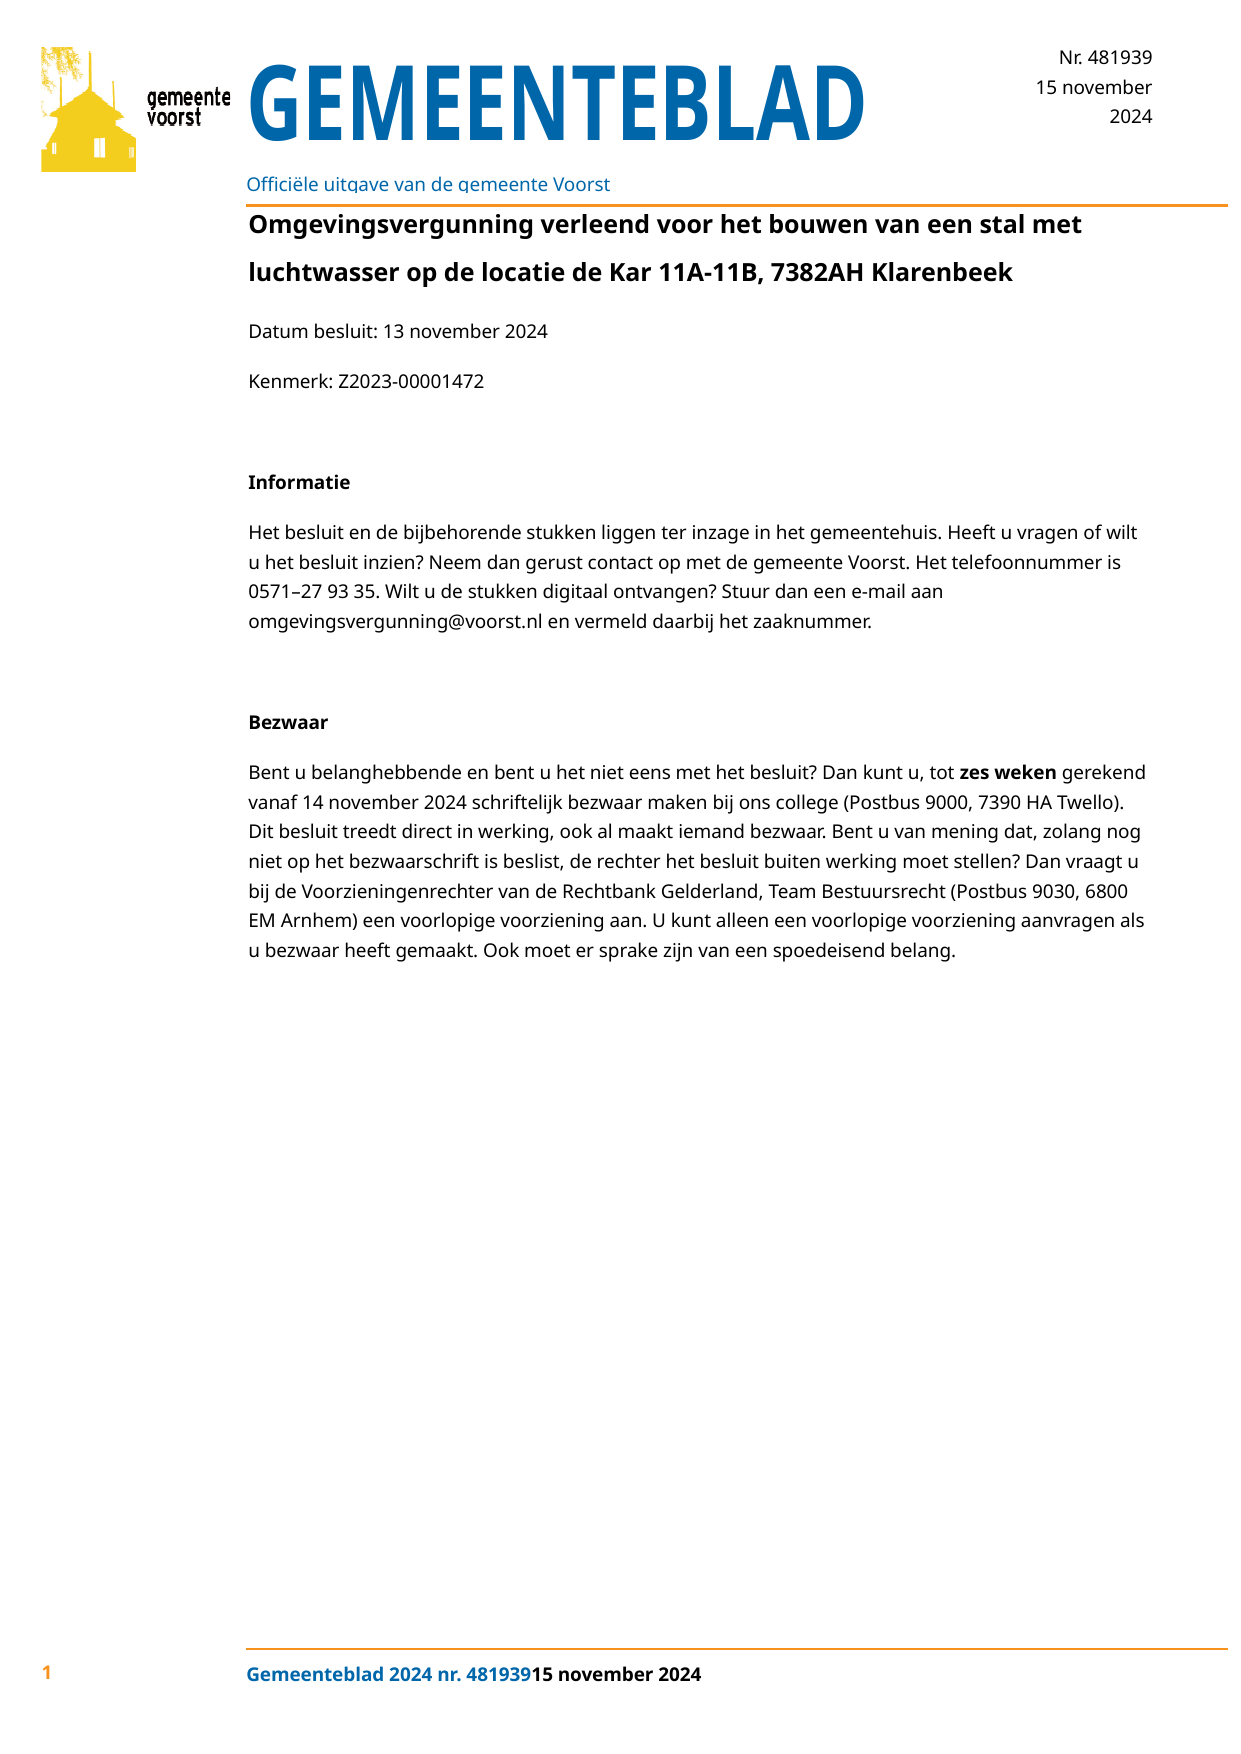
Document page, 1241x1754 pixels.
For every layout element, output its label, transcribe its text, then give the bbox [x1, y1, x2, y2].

text Informatie [248, 469, 1152, 495]
text Datum besluit: 13 november 2024 [248, 318, 1152, 344]
text Het besluit en de bijbehorende stukken liggen ter inzage in het gemeentehuis. Heeft u vragen of wilt u het besluit inzien? Neem dan gerust contact op met de gemeente Voorst. Het telefoonnummer is 0571–27 93 35. Wilt u de stukken digitaal ontvangen? Stuur dan een e-mail aan omgevingsvergunning@voorst.nl en vermeld daarbij het zaaknummer. [248, 519, 1152, 634]
text Kenmerk: Z2023-00001472 [248, 368, 1152, 394]
picture [41, 47, 231, 172]
text Bent u belanghebbende en bent u het niet eens met het besluit? Dan kunt u, tot zes weken gerekend vanaf 14 november 2024 schriftelijk bezwaar maken bij ons college (Postbus 9000, 7390 HA Twello). Dit besluit treedt direct in werking, ook al maakt iemand bezwaar. Bent u van mening dat, zolang nog niet op het bezwaarschrift is beslist, de rechter het besluit buiten werking moet stellen? Dan vraagt u bij de Voorzieningenrechter van de Rechtbank Gelderland, Team Bestuursrecht (Postbus 9030, 6800 EM Arnhem) een voorlopige voorziening aan. U kunt alleen een voorlopige voorziening aanvragen als u bezwaar heeft gemaakt. Ook moet er sprake zijn van een spoedeisend belang. [248, 759, 1152, 963]
text Omgevingsvergunning verleend voor het bouwen van een stal met luchtwasser op de locatie de Kar 11A-11B, 7382AH Klarenbeek [248, 207, 1152, 288]
text Bezwaar [248, 709, 1152, 735]
